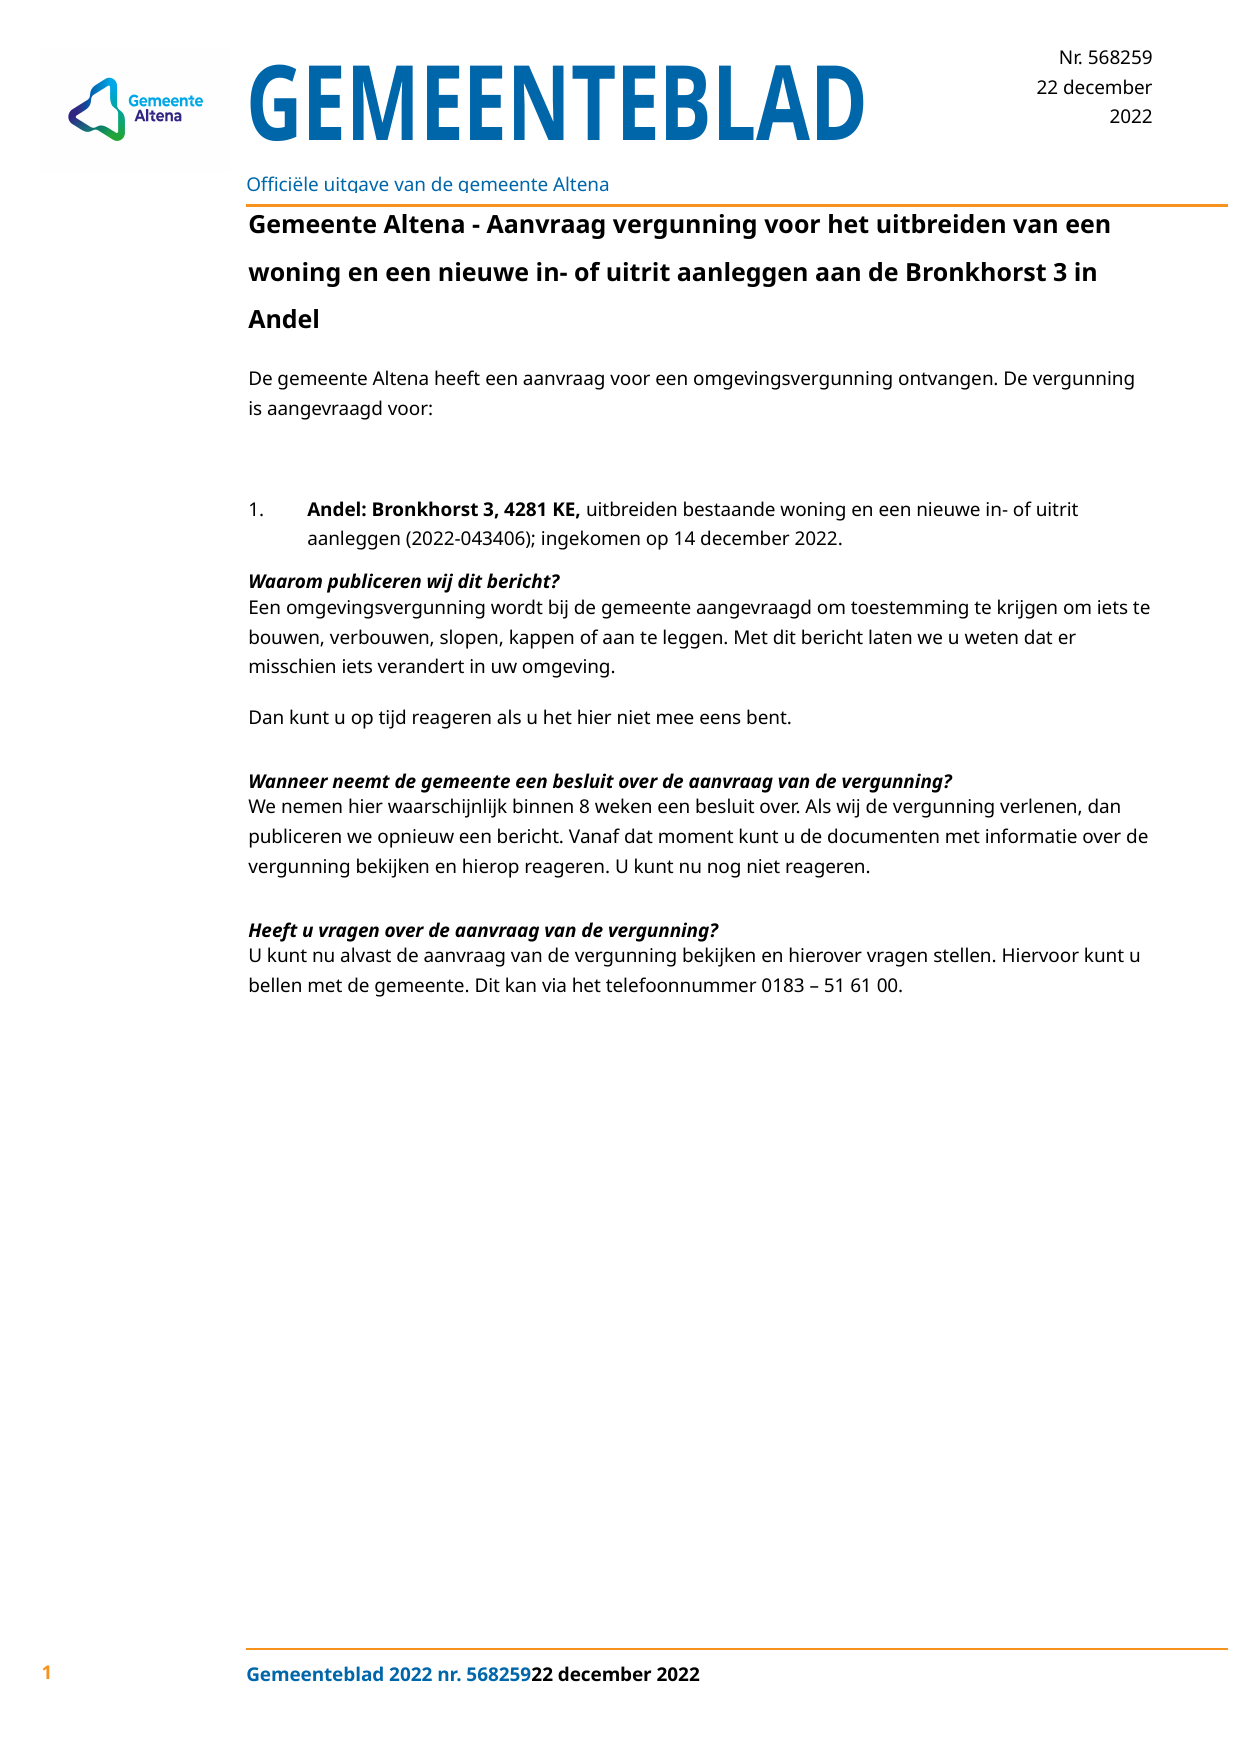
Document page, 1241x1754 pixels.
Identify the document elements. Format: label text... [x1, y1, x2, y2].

text De gemeente Altena heeft een aanvraag voor een omgevingsvergunning ontvangen. De vergunning is aangevraagd voor: [248, 366, 1152, 421]
text Waarom publiceren wij dit bericht? [248, 569, 1152, 594]
text Wanneer neemt de gemeente een besluit over de aanvraag van de vergunning? [248, 768, 1152, 794]
text Heeft u vragen over de aanvraag van de vergunning? [248, 917, 1152, 942]
text Dan kunt u op tijd reageren als u het hier niet mee eens bent. [248, 704, 1152, 730]
text We nemen hier waarschijnlijk binnen 8 weken een besluit over. Als wij de vergunning verlenen, dan publiceren we opnieuw een bericht. Vanaf dat moment kunt u de documenten met informatie over de vergunning bekijken en hierop reageren. U kunt nu nog niet reageren. [248, 794, 1152, 878]
text Een omgevingsvergunning wordt bij de gemeente aangevraagd om toestemming te krijgen om iets te bouwen, verbouwen, slopen, kappen of aan te leggen. Met dit bericht laten we u weten dat er misschien iets verandert in uw omgeving. [248, 594, 1152, 679]
list Andel: Bronkhorst 3, 4281 KE, uitbreiden bestaande woning en een nieuwe in- of uitrit aanleggen (2022-043406); ingekomen op 14 december 2022. [248, 496, 1152, 551]
text Gemeente Altena - Aanvraag vergunning voor het uitbreiden van een woning en een nieuwe in- of uitrit aanleggen aan de Bronkhorst 3 in Andel [248, 207, 1152, 336]
picture [41, 47, 231, 172]
text U kunt nu alvast de aanvraag van de vergunning bekijken en hierover vragen stellen. Hiervoor kunt u bellen met de gemeente. Dit kan via het telefoonnummer 0183 – 51 61 00. [248, 942, 1152, 998]
